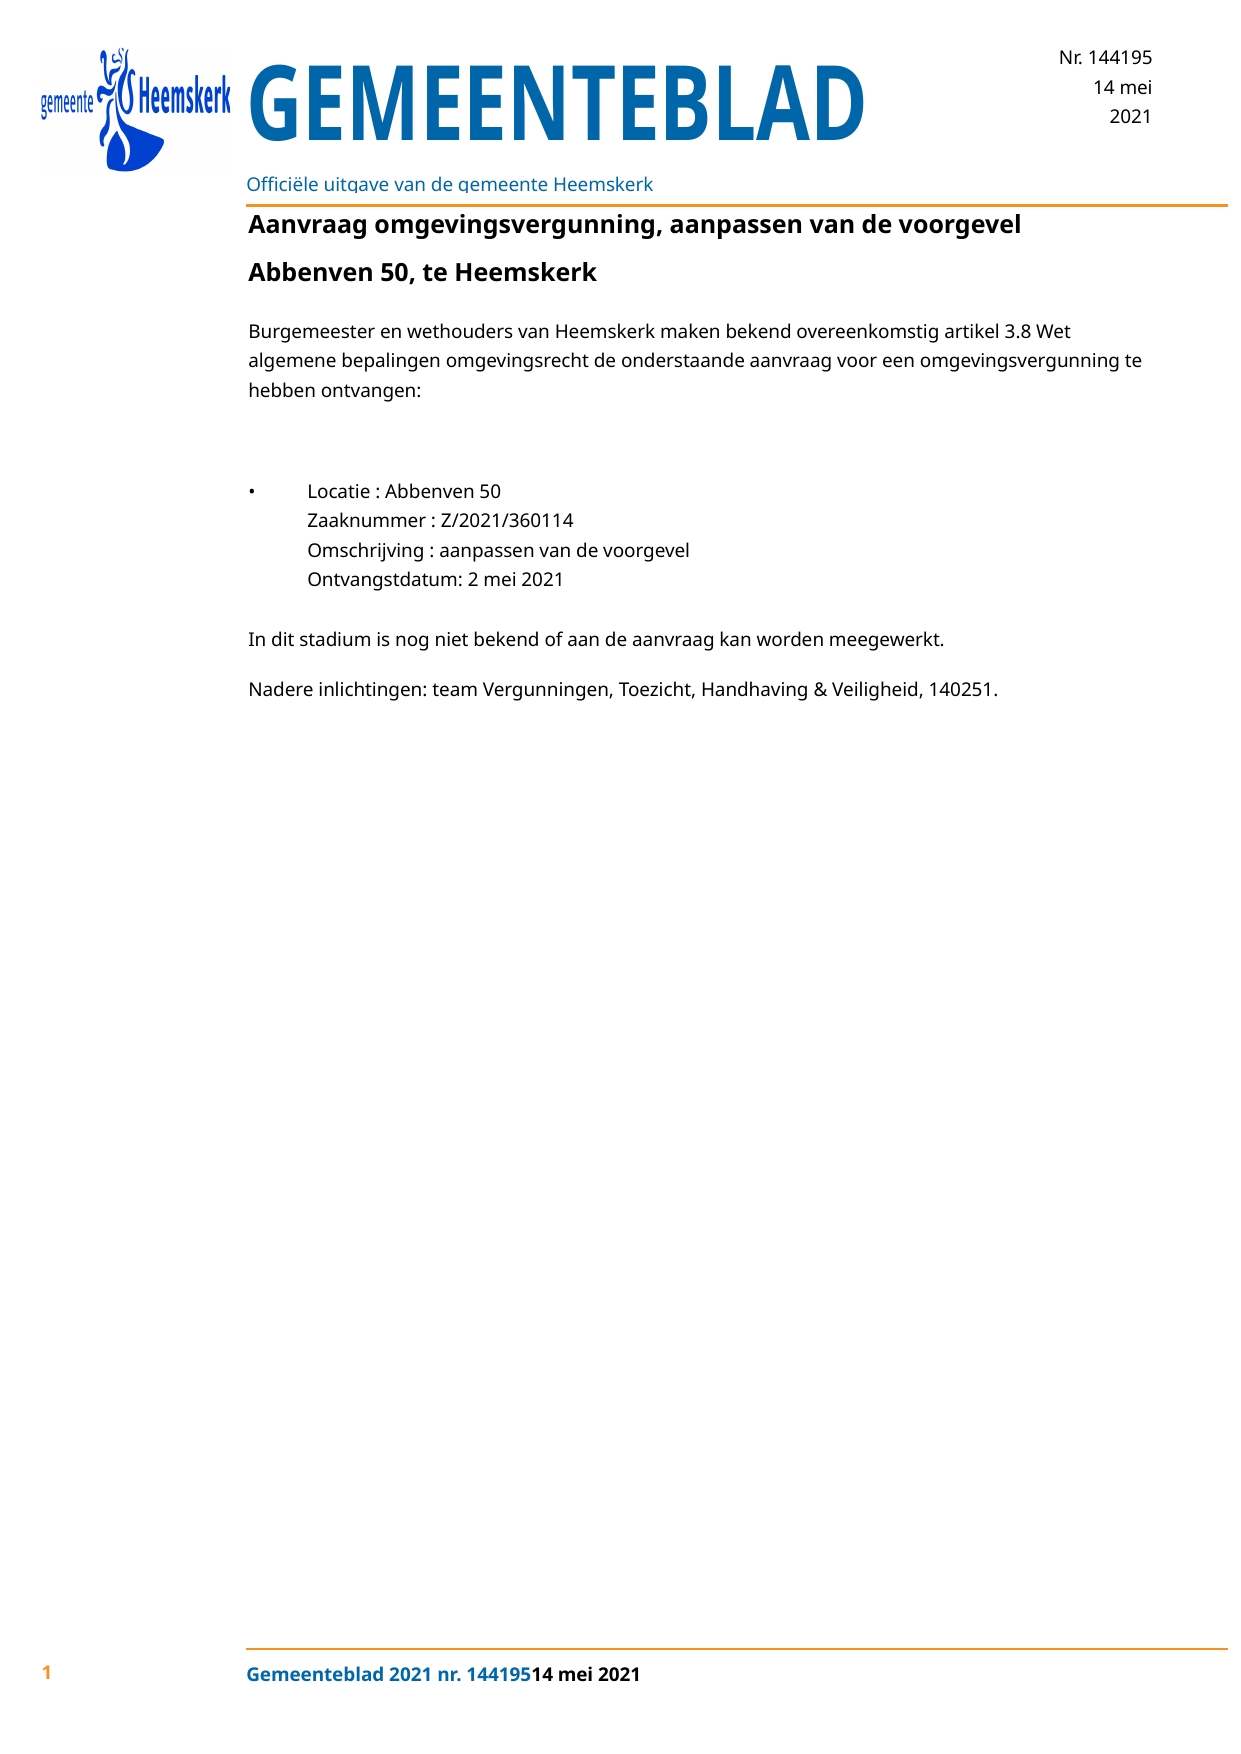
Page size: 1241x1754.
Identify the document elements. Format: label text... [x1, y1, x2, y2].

text Nadere inlichtingen: team Vergunningen, Toezicht, Handhaving & Veiligheid, 140251. [248, 676, 1152, 702]
picture [41, 47, 231, 172]
list Locatie : Abbenven 50 [248, 478, 1152, 504]
list Omschrijving : aanpassen van de voorgevel [248, 537, 1152, 563]
list Ontvangstdatum: 2 mei 2021 [248, 567, 1152, 592]
text Burgemeester en wethouders van Heemskerk maken bekend overeenkomstig artikel 3.8 Wet algemene bepalingen omgevingsrecht de onderstaande aanvraag voor een omgevingsvergunning te hebben ontvangen: [248, 318, 1152, 403]
text Aanvraag omgevingsvergunning, aanpassen van de voorgevel Abbenven 50, te Heemskerk [248, 207, 1152, 288]
text In dit stadium is nog niet bekend of aan de aanvraag kan worden meegewerkt. [248, 626, 1152, 652]
list Zaaknummer : Z/2021/360114 [248, 507, 1152, 533]
